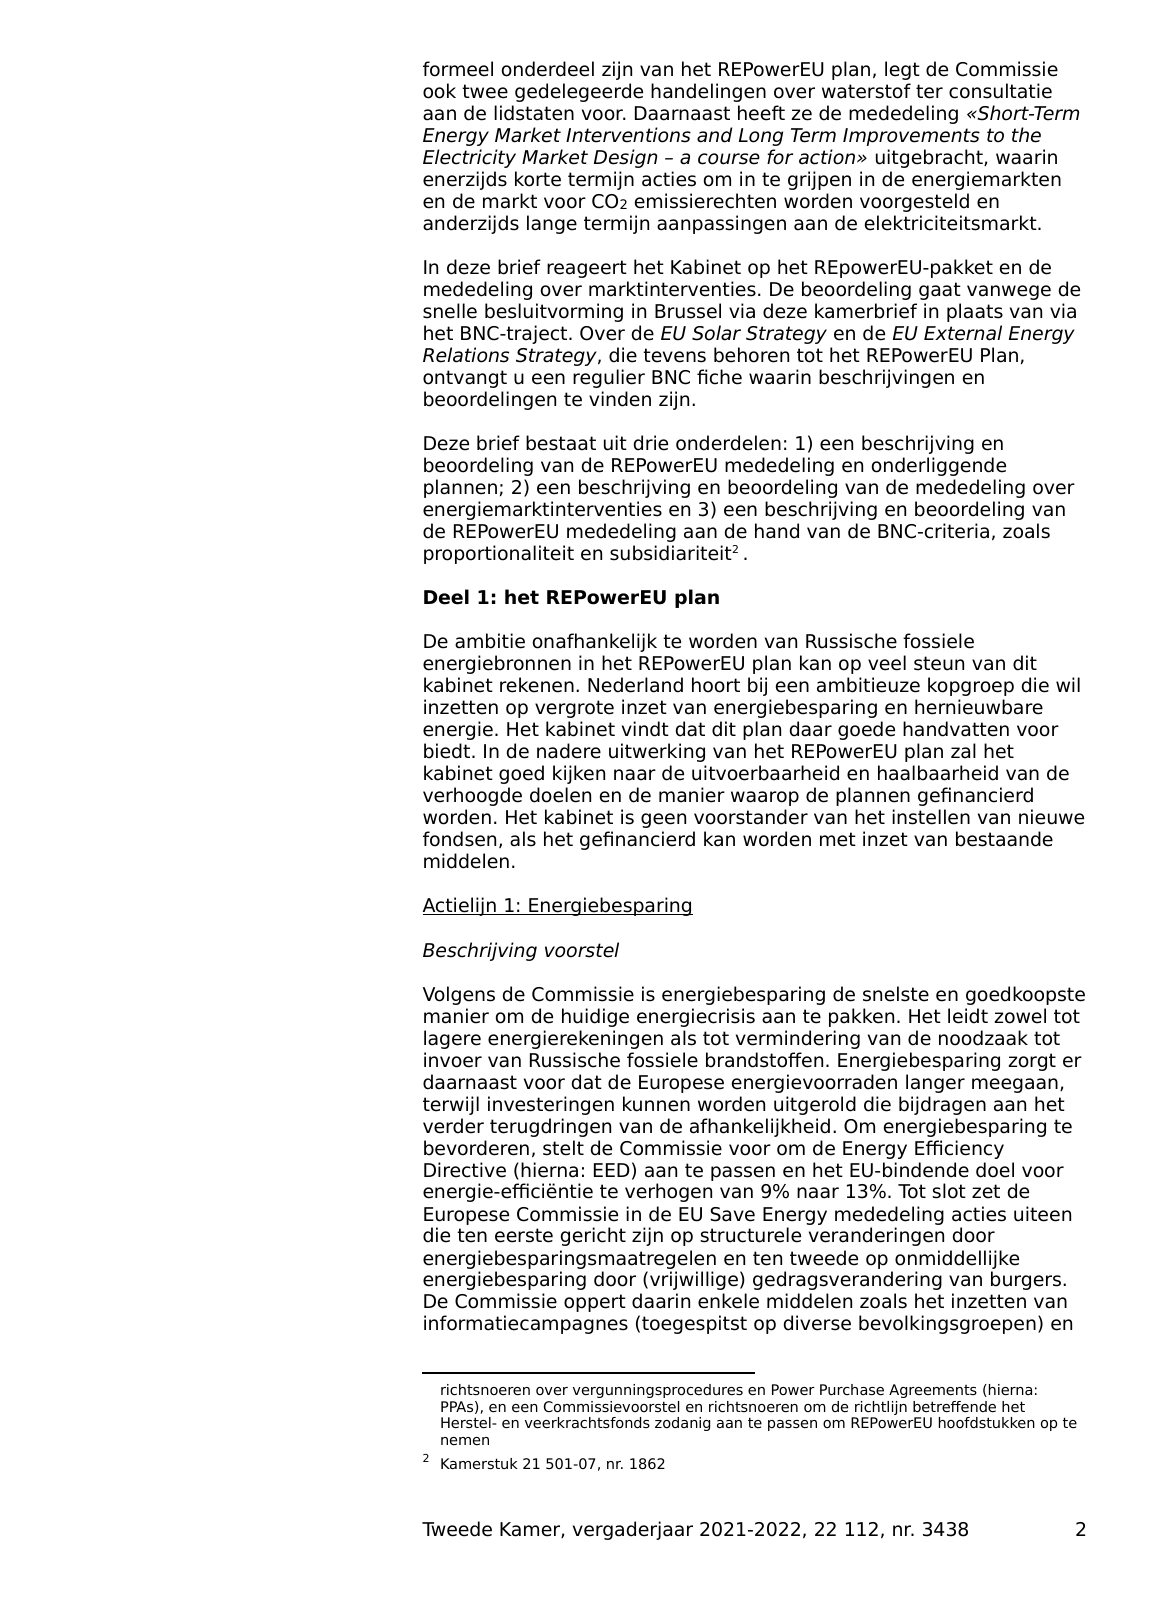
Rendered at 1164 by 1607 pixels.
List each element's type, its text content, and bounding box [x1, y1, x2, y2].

text Deze brief bestaat uit drie onderdelen: 1) een beschrijving en beoordeling van de REPowerEU mededeling en onderliggende plannen; 2) een beschrijving en beoordeling van de mededeling over energiemarktinterventies en 3) een beschrijving en beoordeling van de REPowerEU mededeling aan de hand van de BNC-criteria, zoals proportionaliteit en subsidiariteit. [422, 433, 1087, 565]
text Volgens de Commissie is energiebesparing de snelste en goedkoopste manier om de huidige energiecrisis aan te pakken. Het leidt zowel tot lagere energierekeningen als tot vermindering van de noodzaak tot invoer van Russische fossiele brandstoffen. Energiebesparing zorgt er daarnaast voor dat de Europese energievoorraden langer meegaan, terwijl investeringen kunnen worden uitgerold die bijdragen aan het verder terugdringen van de afhankelijkheid. Om energiebesparing te bevorderen, stelt de Commissie voor om de Energy Efficiency Directive (hierna: EED) aan te passen en het EU-bindende doel voor energie-efficiëntie te verhogen van 9% naar 13%. Tot slot zet de Europese Commissie in de EU Save Energy mededeling acties uiteen die ten eerste gericht zijn op structurele veranderingen door energiebesparingsmaatregelen en ten tweede op onmiddellijke energiebesparing door (vrijwillige) gedragsverandering van burgers. De Commissie oppert daarin enkele middelen zoals het inzetten van informatiecampagnes (toegespitst op diverse bevolkingsgroepen) en [422, 984, 1087, 1335]
text formeel onderdeel zijn van het REPowerEU plan, legt de Commissie ook twee gedelegeerde handelingen over waterstof ter consultatie aan de lidstaten voor. Daarnaast heeft ze de mededeling «Short-Term Energy Market Interventions and Long Term Improvements to the Electricity Market Design – a course for action» uitgebracht, waarin enerzijds korte termijn acties om in te grijpen in de energiemarkten en de markt voor CO2 emissierechten worden voorgesteld en anderzijds lange termijn aanpassingen aan de elektriciteitsmarkt. [422, 59, 1087, 235]
subtitle Actielijn 1: Energiebesparing [422, 895, 1087, 917]
text De ambitie onafhankelijk te worden van Russische fossiele energiebronnen in het REPowerEU plan kan op veel steun van dit kabinet rekenen. Nederland hoort bij een ambitieuze kopgroep die wil inzetten op vergrote inzet van energiebesparing en hernieuwbare energie. Het kabinet vindt dat dit plan daar goede handvatten voor biedt. In de nadere uitwerking van het REPowerEU plan zal het kabinet goed kijken naar de uitvoerbaarheid en haalbaarheid van de verhoogde doelen en de manier waarop de plannen gefinancierd worden. Het kabinet is geen voorstander van het instellen van nieuwe fondsen, als het gefinancierd kan worden met inzet van bestaande middelen. [422, 631, 1087, 873]
text richtsnoeren over vergunningsprocedures en Power Purchase Agreements (hierna: PPAs), en een Commissievoorstel en richtsnoeren om de richtlijn betreffende het Herstel- en veerkrachtsfonds zodanig aan te passen om REPowerEU hoofdstukken op te nemen [422, 1382, 1087, 1449]
subtitle Deel 1: het REPowerEU plan [422, 587, 1087, 609]
text In deze brief reageert het Kabinet op het REpowerEU-pakket en de mededeling over marktinterventies. De beoordeling gaat vanwege de snelle besluitvorming in Brussel via deze kamerbrief in plaats van via het BNC-traject. Over de EU Solar Strategy en de EU External Energy Relations Strategy, die tevens behoren tot het REPowerEU Plan, ontvangt u een regulier BNC fiche waarin beschrijvingen en beoordelingen te vinden zijn. [422, 257, 1087, 411]
subtitle Beschrijving voorstel [422, 939, 1087, 961]
text Kamerstuk 21 501-07, nr. 1862 [422, 1452, 1087, 1474]
